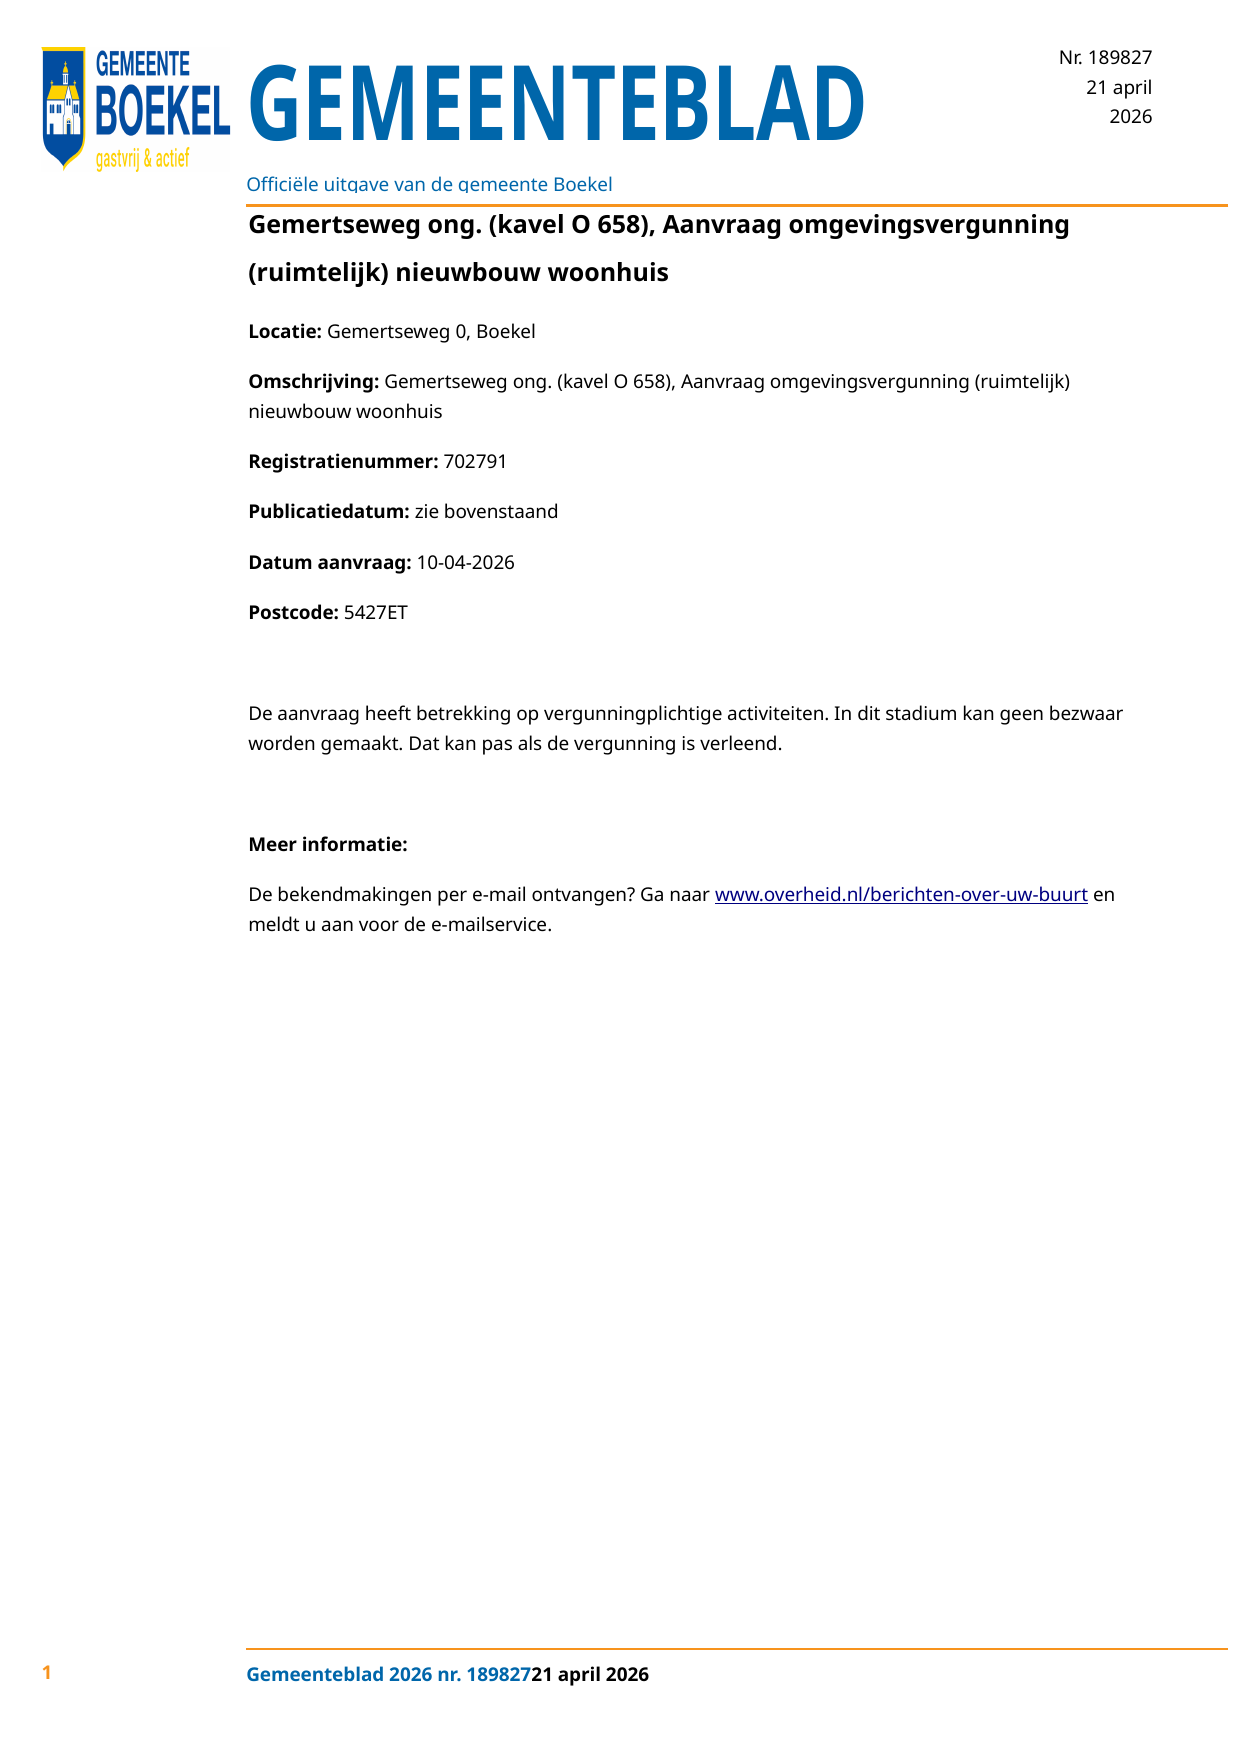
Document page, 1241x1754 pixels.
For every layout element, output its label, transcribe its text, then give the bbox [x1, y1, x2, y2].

text De bekendmakingen per e-mail ontvangen? Ga naar www.overheid.nl/berichten-over-uw-buurt en meldt u aan voor de e-mailservice. [248, 881, 1152, 937]
text Gemertseweg ong. (kavel O 658), Aanvraag omgevingsvergunning (ruimtelijk) nieuwbouw woonhuis [248, 207, 1152, 288]
text Postcode: 5427ET [248, 599, 1152, 625]
text Datum aanvraag: 10-04-2026 [248, 549, 1152, 575]
text Publicatiedatum: zie bovenstaand [248, 499, 1152, 524]
text Locatie: Gemertseweg 0, Boekel [248, 318, 1152, 344]
picture [41, 47, 231, 172]
text Registratienummer: 702791 [248, 448, 1152, 474]
text Meer informatie: [248, 831, 1152, 857]
text Omschrijving: Gemertseweg ong. (kavel O 658), Aanvraag omgevingsvergunning (ruimtelijk) nieuwbouw woonhuis [248, 368, 1152, 424]
text De aanvraag heeft betrekking op vergunningplichtige activiteiten. In dit stadium kan geen bezwaar worden gemaakt. Dat kan pas als de vergunning is verleend. [248, 700, 1152, 756]
